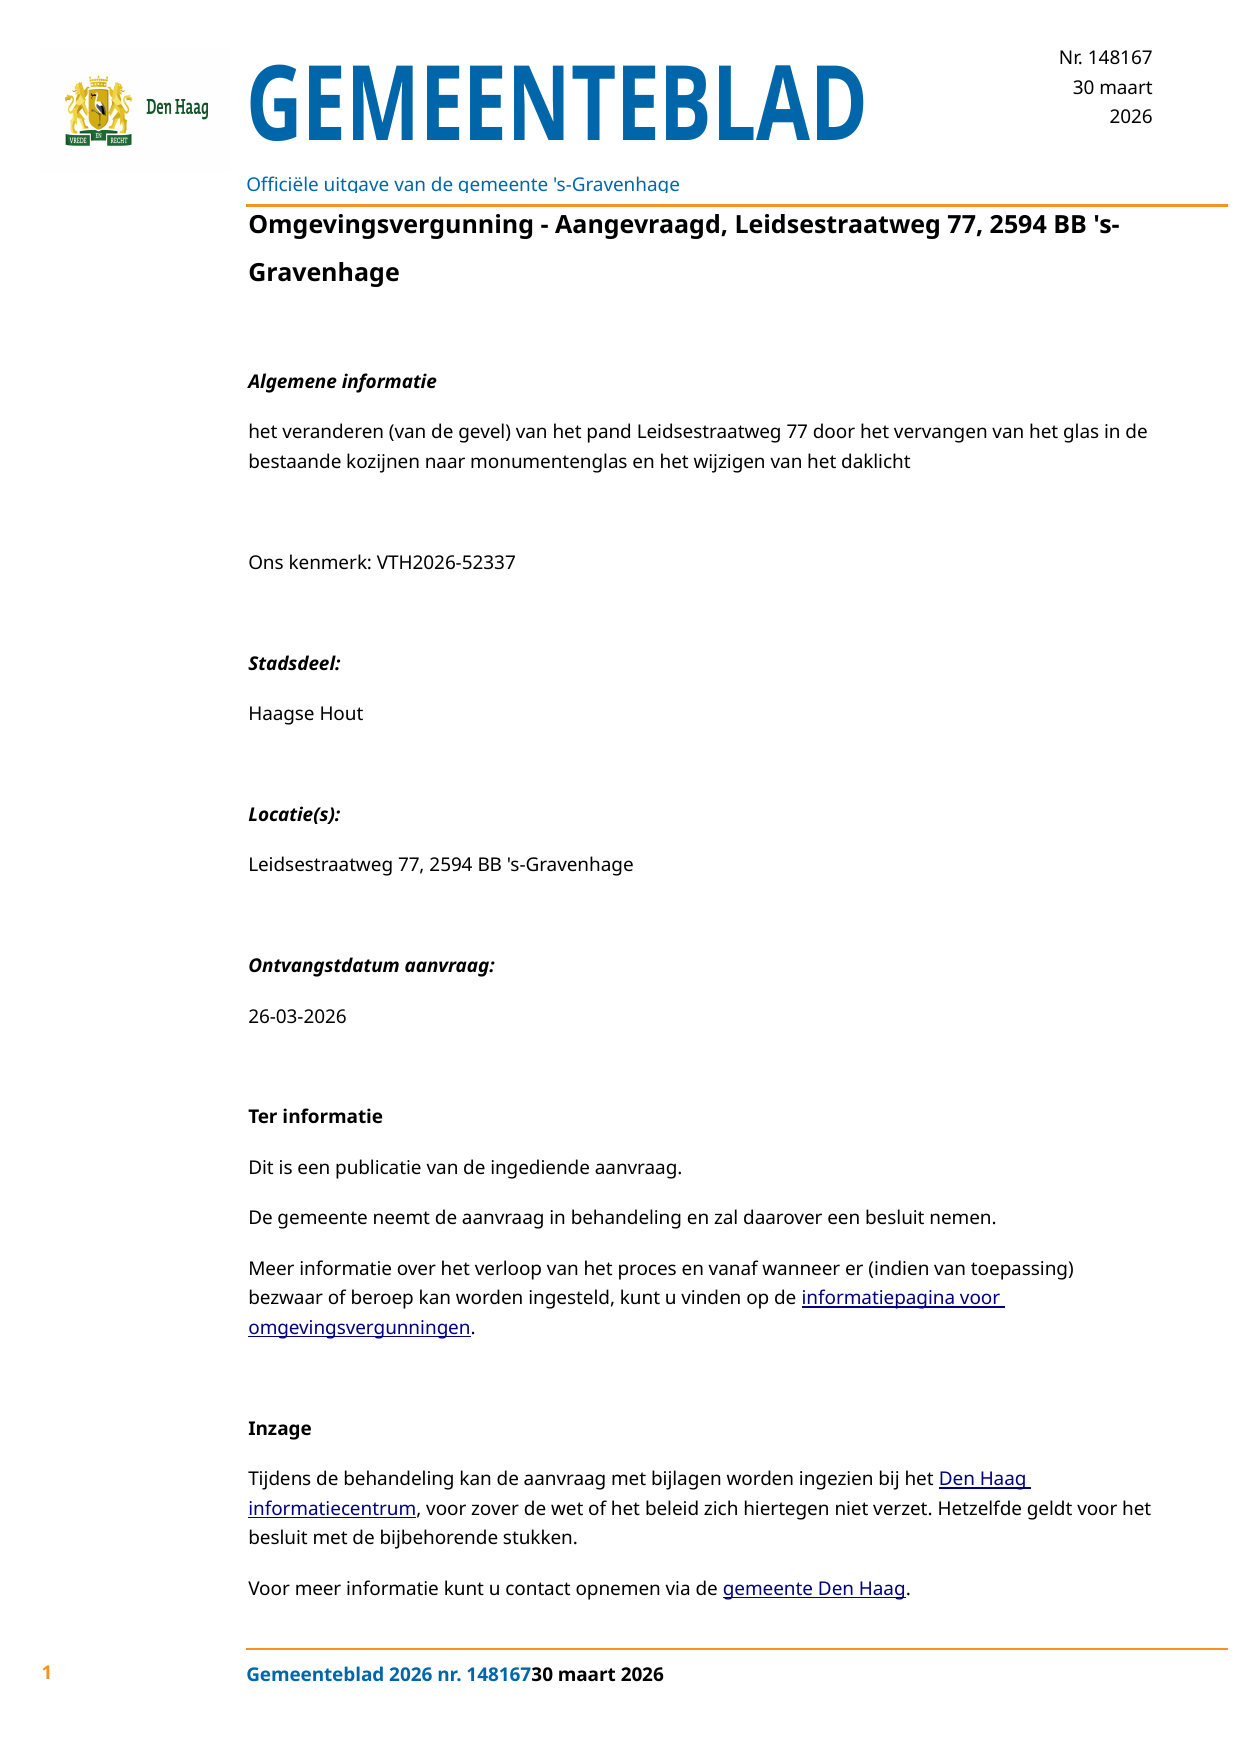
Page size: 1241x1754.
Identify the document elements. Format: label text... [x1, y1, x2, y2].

picture [41, 47, 231, 172]
text Tijdens de behandeling kan de aanvraag met bijlagen worden ingezien bij het Den Haag informatiecentrum, voor zover de wet of het beleid zich hiertegen niet verzet. Hetzelfde geldt voor het besluit met de bijbehorende stukken. [248, 1465, 1152, 1550]
text Inzage [248, 1415, 1152, 1441]
text De gemeente neemt de aanvraag in behandeling en zal daarover een besluit nemen. [248, 1204, 1152, 1230]
text Stadsdeel: [248, 650, 1152, 676]
text Ons kenmerk: VTH2026-52337 [248, 549, 1152, 575]
text Algemene informatie [248, 368, 1152, 394]
text Leidsestraatweg 77, 2594 BB 's-Gravenhage [248, 852, 1152, 877]
text Omgevingsvergunning - Aangevraagd, Leidsestraatweg 77, 2594 BB 's-Gravenhage [248, 207, 1152, 288]
text Dit is een publicatie van de ingediende aanvraag. [248, 1154, 1152, 1180]
text Ter informatie [248, 1104, 1152, 1129]
text 26-03-2026 [248, 1003, 1152, 1029]
text Locatie(s): [248, 801, 1152, 827]
text Voor meer informatie kunt u contact opnemen via de gemeente Den Haag. [248, 1575, 1152, 1601]
text Haagse Hout [248, 700, 1152, 726]
text Ontvangstdatum aanvraag: [248, 952, 1152, 978]
text Meer informatie over het verloop van het proces en vanaf wanneer er (indien van toepassing) bezwaar of beroep kan worden ingesteld, kunt u vinden op de informatiepagina voor omgevingsvergunningen. [248, 1255, 1152, 1340]
text het veranderen (van de gevel) van het pand Leidsestraatweg 77 door het vervangen van het glas in de bestaande kozijnen naar monumentenglas en het wijzigen van het daklicht [248, 419, 1152, 474]
